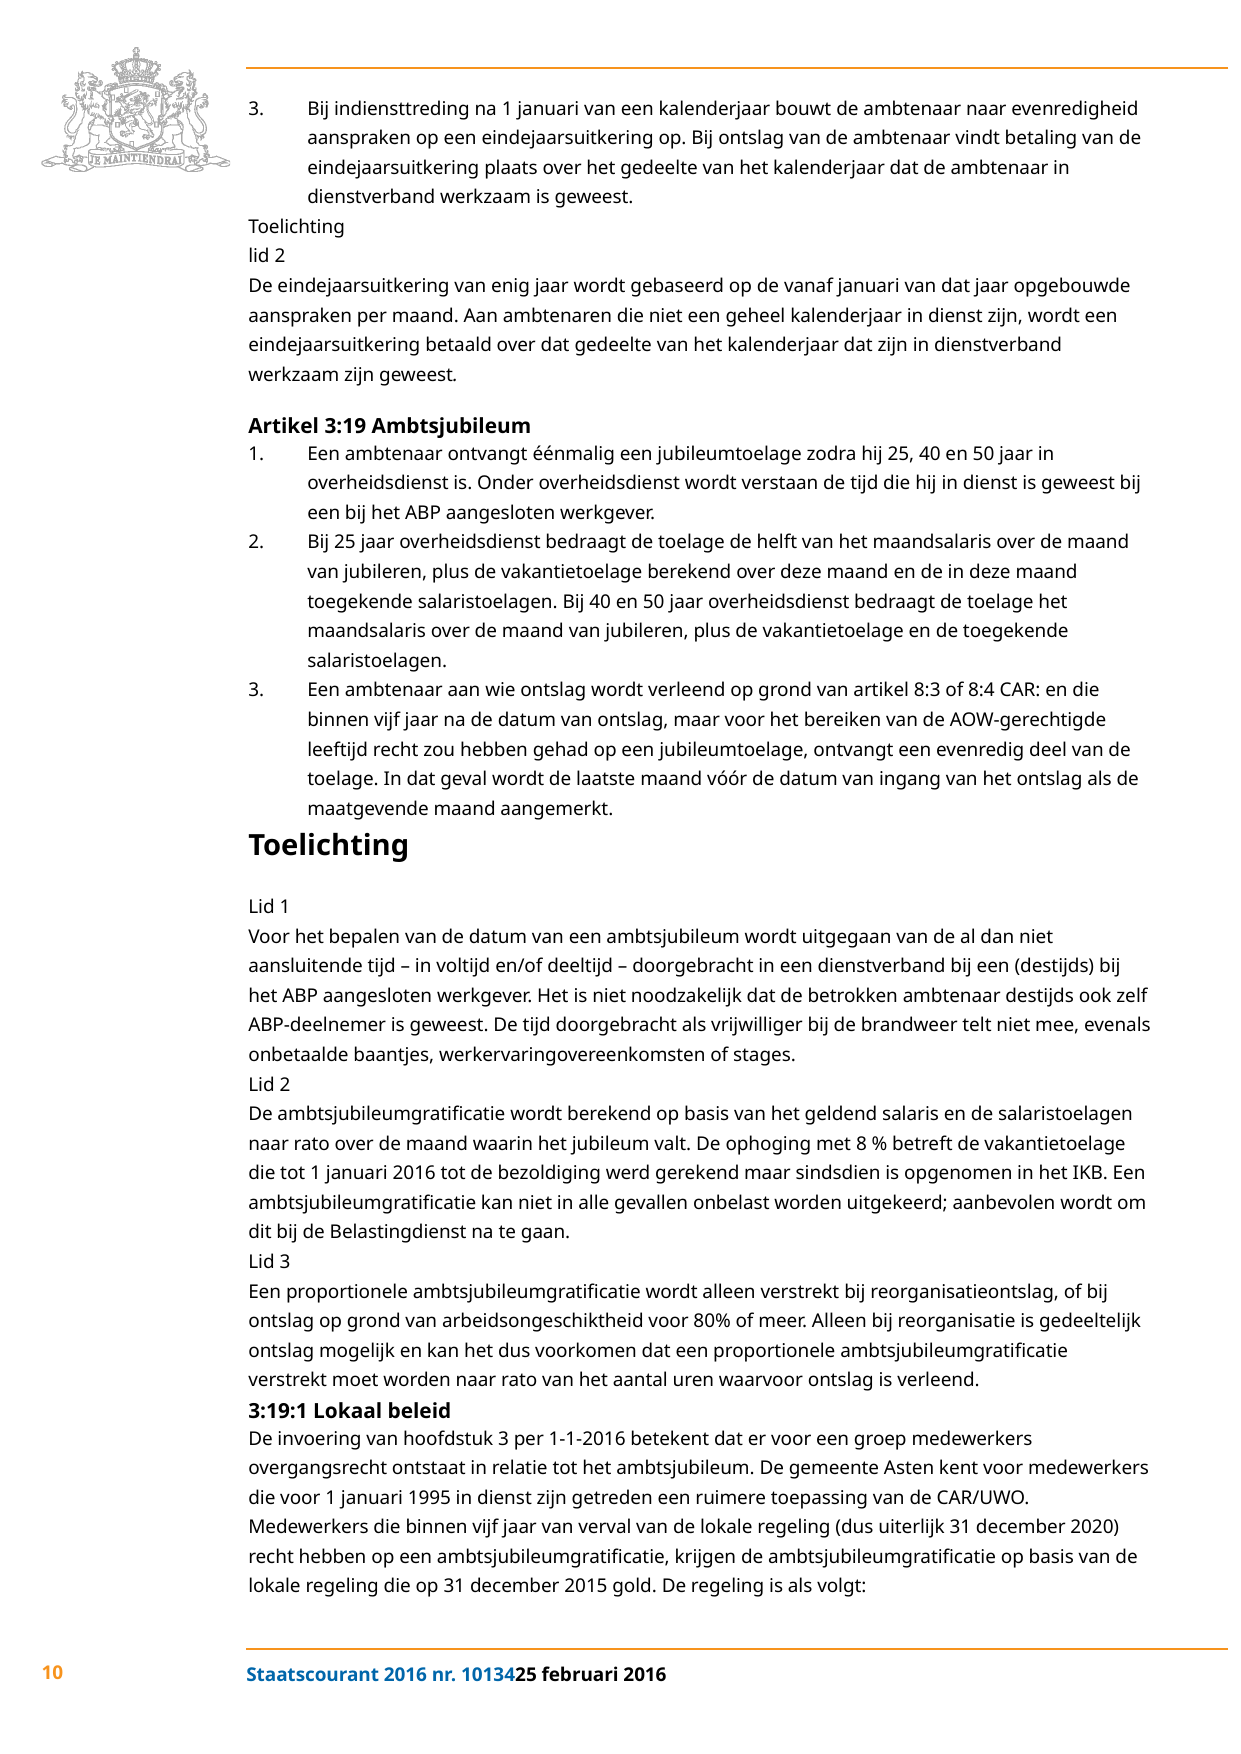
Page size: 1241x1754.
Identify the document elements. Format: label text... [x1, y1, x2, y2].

text De ambtsjubileumgratificatie wordt berekend op basis van het geldend salaris en de salaristoelagen naar rato over de maand waarin het jubileum valt. De ophoging met 8 % betreft de vakantietoelage die tot 1 januari 2016 tot de bezoldiging werd gerekend maar sindsdien is opgenomen in het IKB. Een ambtsjubileumgratificatie kan niet in alle gevallen onbelast worden uitgekeerd; aanbevolen wordt om dit bij de Belastingdienst na te gaan. [248, 1100, 1152, 1244]
text lid 2 [248, 243, 1152, 268]
text Toelichting [248, 213, 1152, 239]
text Een proportionele ambtsjubileumgratificatie wordt alleen verstrekt bij reorganisatieontslag, of bij ontslag op grond van arbeidsongeschiktheid voor 80% of meer. Alleen bij reorganisatie is gedeeltelijk ontslag mogelijk en kan het dus voorkomen dat een proportionele ambtsjubileumgratificatie verstrekt moet worden naar rato van het aantal uren waarvoor ontslag is verleend. [248, 1278, 1152, 1392]
list Bij indiensttreding na 1 januari van een kalenderjaar bouwt de ambtenaar naar evenredigheid aanspraken op een eindejaarsuitkering op. Bij ontslag van de ambtenaar vindt betaling van de eindejaarsuitkering plaats over het gedeelte van het kalenderjaar dat de ambtenaar in dienstverband werkzaam is geweest. [248, 95, 1152, 209]
text Toelichting [248, 824, 1152, 864]
text Lid 2 [248, 1071, 1152, 1097]
text Artikel 3:19 Ambtsjubileum [248, 411, 1152, 440]
list Een ambtenaar ontvangt éénmalig een jubileumtoelage zodra hij 25, 40 en 50 jaar in overheidsdienst is. Onder overheidsdienst wordt verstaan de tijd die hij in dienst is geweest bij een bij het ABP aangesloten werkgever. [248, 440, 1152, 525]
list Bij 25 jaar overheidsdienst bedraagt de toelage de helft van het maandsalaris over de maand van jubileren, plus de vakantietoelage berekend over deze maand en de in deze maand toegekende salaristoelagen. Bij 40 en 50 jaar overheidsdienst bedraagt de toelage het maandsalaris over de maand van jubileren, plus de vakantietoelage en de toegekende salaristoelagen. [248, 529, 1152, 673]
text De eindejaarsuitkering van enig jaar wordt gebaseerd op de vanaf januari van dat jaar opgebouwde aanspraken per maand. Aan ambtenaren die niet een geheel kalenderjaar in dienst zijn, wordt een eindejaarsuitkering betaald over dat gedeelte van het kalenderjaar dat zijn in dienstverband werkzaam zijn geweest. [248, 272, 1152, 387]
text De invoering van hoofdstuk 3 per 1-1-2016 betekent dat er voor een groep medewerkers overgangsrecht ontstaat in relatie tot het ambtsjubileum. De gemeente Asten kent voor medewerkers die voor 1 januari 1995 in dienst zijn getreden een ruimere toepassing van de CAR/UWO. Medewerkers die binnen vijf jaar van verval van de lokale regeling (dus uiterlijk 31 december 2020) recht hebben op een ambtsjubileumgratificatie, krijgen de ambtsjubileumgratificatie op basis van de lokale regeling die op 31 december 2015 gold. De regeling is als volgt: [248, 1425, 1152, 1598]
text Lid 3 [248, 1248, 1152, 1274]
text Lid 1 [248, 893, 1152, 919]
picture [41, 47, 231, 172]
list Een ambtenaar aan wie ontslag wordt verleend op grond van artikel 8:3 of 8:4 CAR: en die binnen vijf jaar na de datum van ontslag, maar voor het bereiken van de AOW-gerechtigde leeftijd recht zou hebben gehad op een jubileumtoelage, ontvangt een evenredig deel van de toelage. In dat geval wordt de laatste maand vóór de datum van ingang van het ontslag als de maatgevende maand aangemerkt. [248, 677, 1152, 821]
text 3:19:1 Lokaal beleid [248, 1396, 1152, 1425]
text Voor het bepalen van de datum van een ambtsjubileum wordt uitgegaan van de al dan niet aansluitende tijd – in voltijd en/of deeltijd – doorgebracht in een dienstverband bij een (destijds) bij het ABP aangesloten werkgever. Het is niet noodzakelijk dat de betrokken ambtenaar destijds ook zelf ABP-deelnemer is geweest. De tijd doorgebracht als vrijwilliger bij de brandweer telt niet mee, evenals onbetaalde baantjes, werkervaringovereenkomsten of stages. [248, 923, 1152, 1067]
